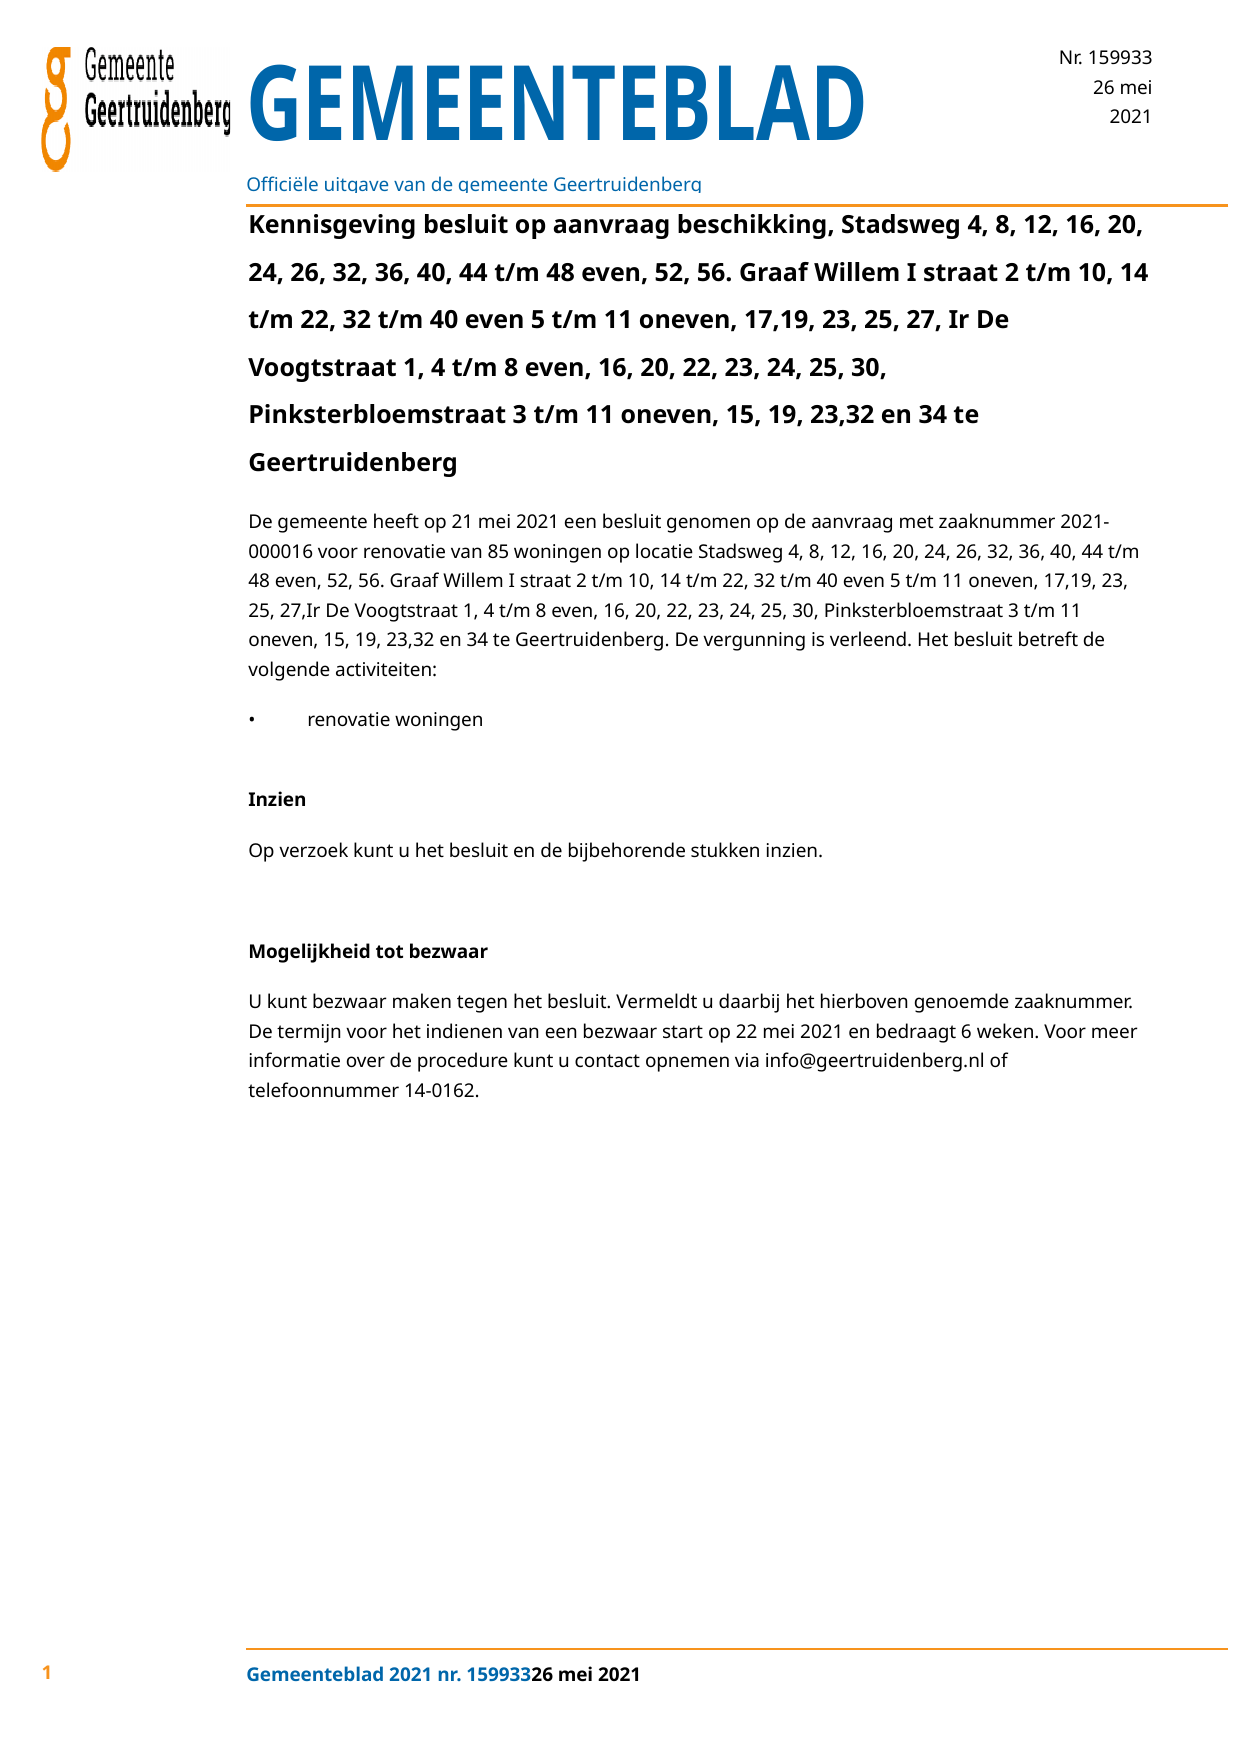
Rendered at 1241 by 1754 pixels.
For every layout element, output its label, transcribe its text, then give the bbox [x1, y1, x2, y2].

text Inzien [248, 787, 1152, 812]
text U kunt bezwaar maken tegen het besluit. Vermeldt u daarbij het hierboven genoemde zaaknummer. De termijn voor het indienen van een bezwaar start op 22 mei 2021 en bedraagt 6 weken. Voor meer informatie over de procedure kunt u contact opnemen via info@geertruidenberg.nl of telefoonnummer 14-0162. [248, 988, 1152, 1103]
text Op verzoek kunt u het besluit en de bijbehorende stukken inzien. [248, 837, 1152, 863]
picture [41, 47, 231, 172]
text Mogelijkheid tot bezwaar [248, 938, 1152, 964]
text Kennisgeving besluit op aanvraag beschikking, Stadsweg 4, 8, 12, 16, 20, 24, 26, 32, 36, 40, 44 t/m 48 even, 52, 56. Graaf Willem I straat 2 t/m 10, 14 t/m 22, 32 t/m 40 even 5 t/m 11 oneven, 17,19, 23, 25, 27, Ir De Voogtstraat 1, 4 t/m 8 even, 16, 20, 22, 23, 24, 25, 30, Pinksterbloemstraat 3 t/m 11 oneven, 15, 19, 23,32 en 34 te Geertruidenberg [248, 207, 1152, 479]
list renovatie woningen [248, 707, 1152, 732]
text De gemeente heeft op 21 mei 2021 een besluit genomen op de aanvraag met zaaknummer 2021-000016 voor renovatie van 85 woningen op locatie Stadsweg 4, 8, 12, 16, 20, 24, 26, 32, 36, 40, 44 t/m 48 even, 52, 56. Graaf Willem I straat 2 t/m 10, 14 t/m 22, 32 t/m 40 even 5 t/m 11 oneven, 17,19, 23, 25, 27,Ir De Voogtstraat 1, 4 t/m 8 even, 16, 20, 22, 23, 24, 25, 30, Pinksterbloemstraat 3 t/m 11 oneven, 15, 19, 23,32 en 34 te Geertruidenberg. De vergunning is verleend. Het besluit betreft de volgende activiteiten: [248, 508, 1152, 682]
